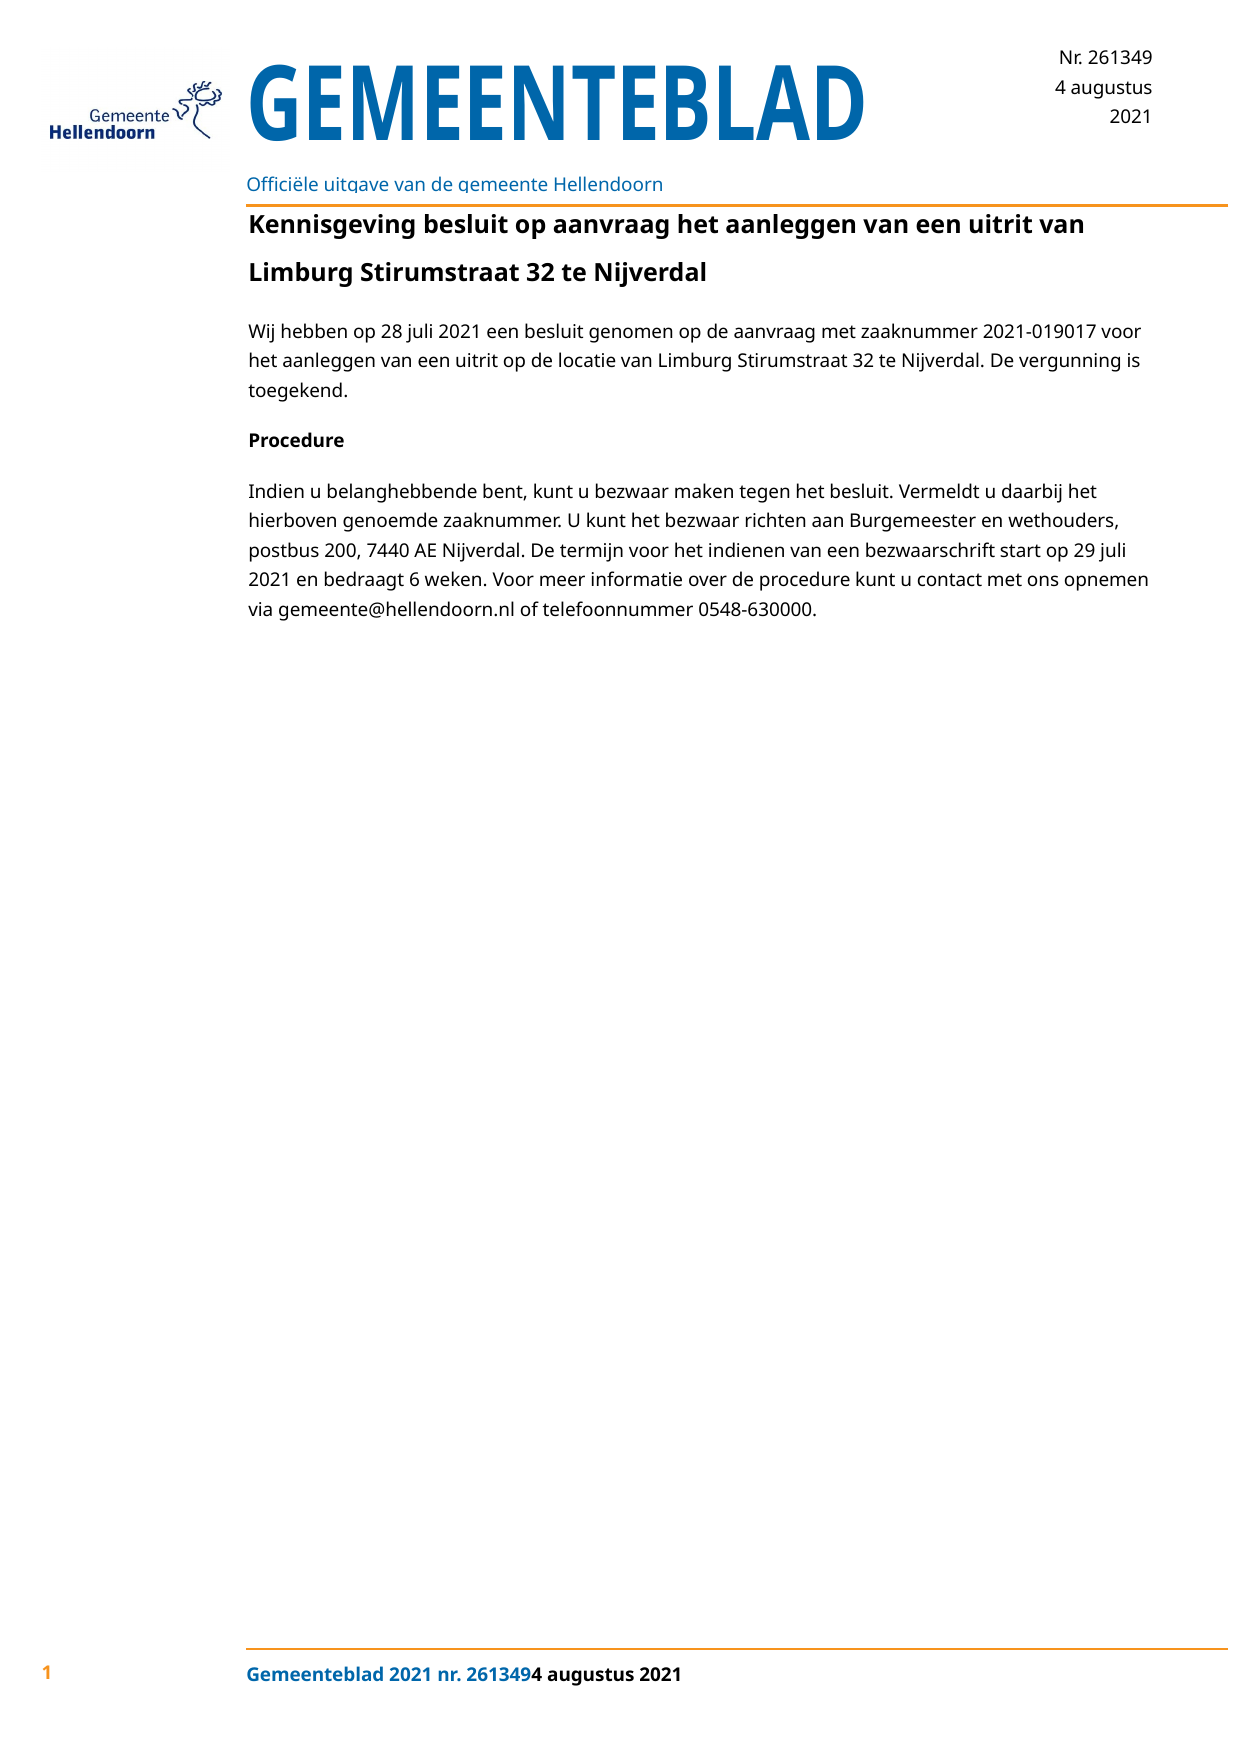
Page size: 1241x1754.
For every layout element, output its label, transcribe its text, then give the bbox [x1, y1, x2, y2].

text Kennisgeving besluit op aanvraag het aanleggen van een uitrit van Limburg Stirumstraat 32 te Nijverdal [248, 207, 1152, 288]
picture [41, 47, 231, 172]
text Wij hebben op 28 juli 2021 een besluit genomen op de aanvraag met zaaknummer 2021-019017 voor het aanleggen van een uitrit op de locatie van Limburg Stirumstraat 32 te Nijverdal. De vergunning is toegekend. [248, 318, 1152, 403]
text Indien u belanghebbende bent, kunt u bezwaar maken tegen het besluit. Vermeldt u daarbij het hierboven genoemde zaaknummer. U kunt het bezwaar richten aan Burgemeester en wethouders, postbus 200, 7440 AE Nijverdal. De termijn voor het indienen van een bezwaarschrift start op 29 juli 2021 en bedraagt 6 weken. Voor meer informatie over de procedure kunt u contact met ons opnemen via gemeente@hellendoorn.nl of telefoonnummer 0548-630000. [248, 478, 1152, 622]
text Procedure [248, 427, 1152, 453]
